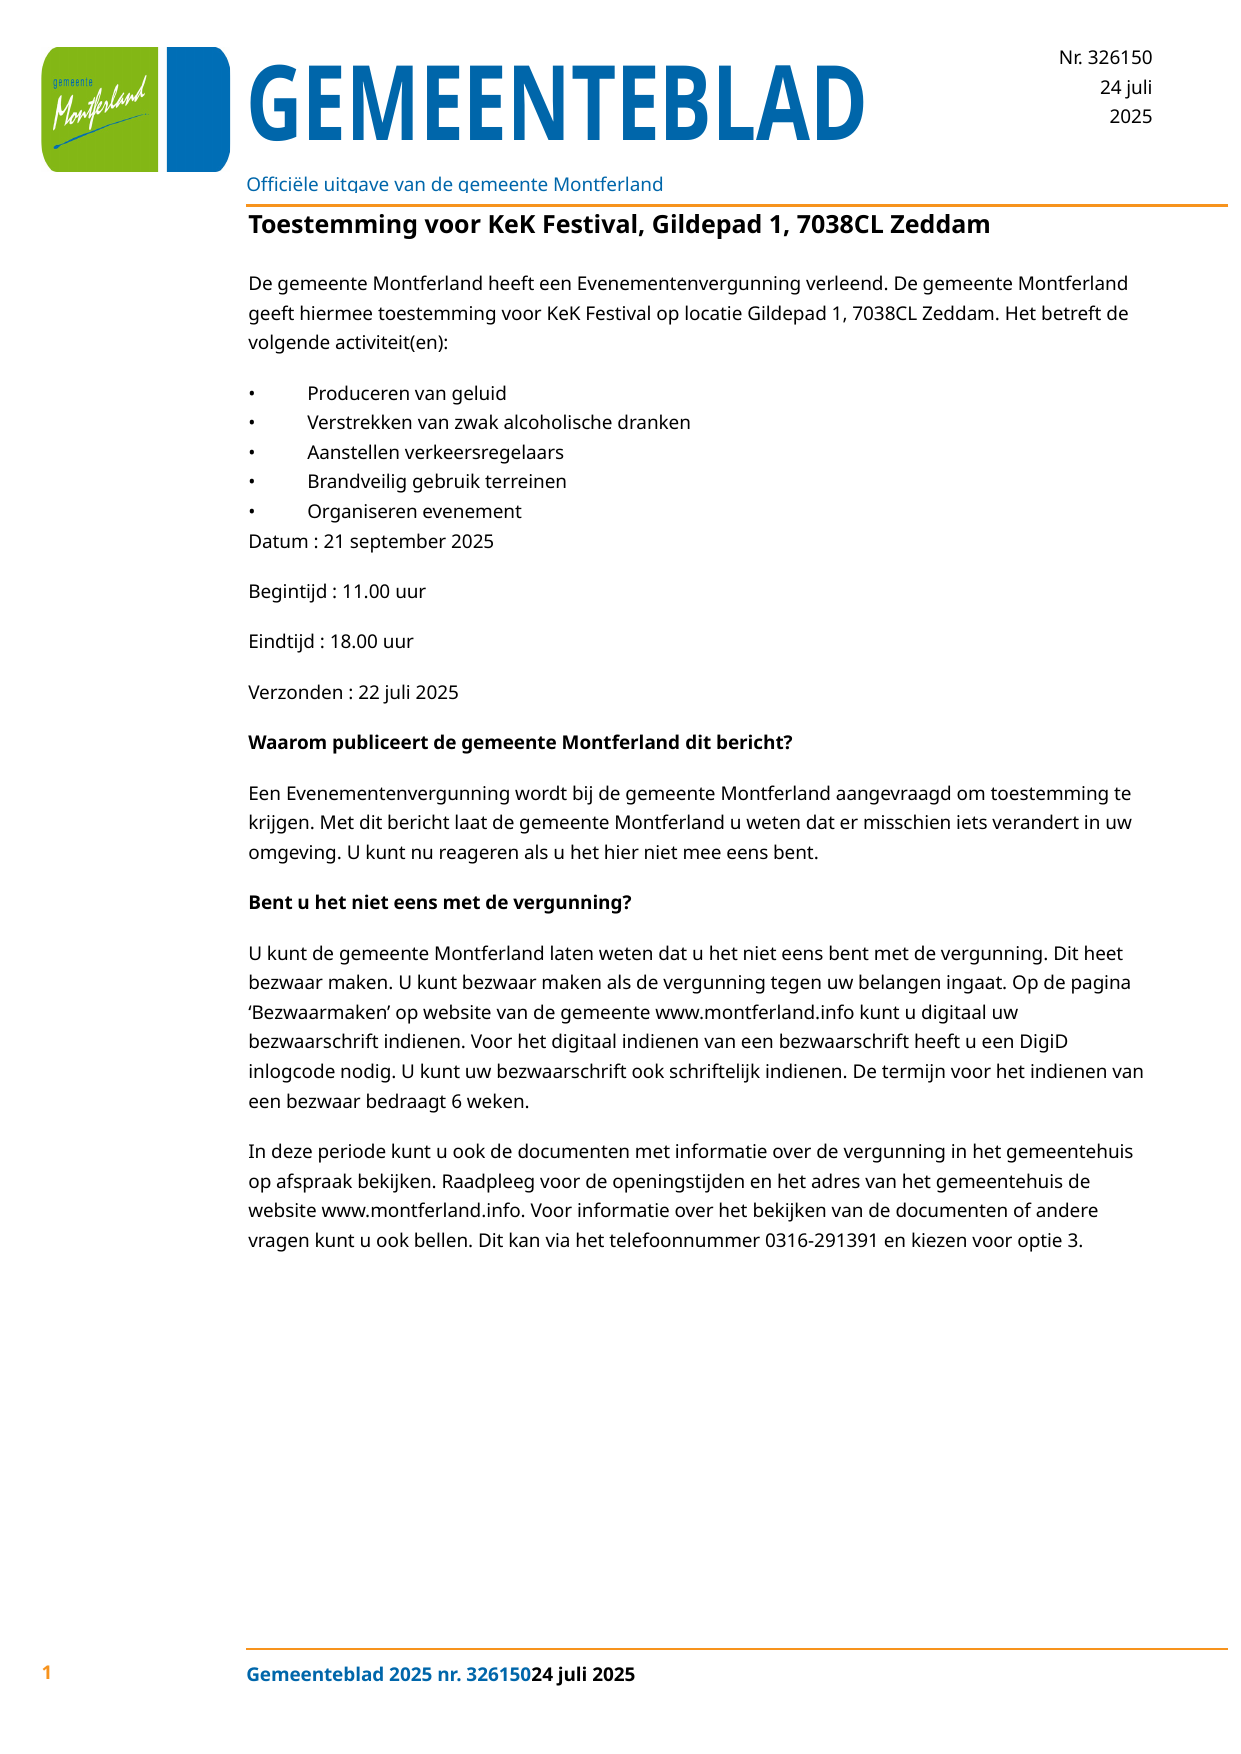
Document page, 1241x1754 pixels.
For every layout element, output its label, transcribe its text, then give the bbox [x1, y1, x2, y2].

list Verstrekken van zwak alcoholische dranken [248, 409, 1152, 435]
text Toestemming voor KeK Festival, Gildepad 1, 7038CL Zeddam [248, 207, 1152, 241]
text Datum : 21 september 2025 [248, 528, 1152, 553]
text Eindtijd : 18.00 uur [248, 629, 1152, 654]
text Begintijd : 11.00 uur [248, 578, 1152, 604]
text Verzonden : 22 juli 2025 [248, 679, 1152, 705]
text Waarom publiceert de gemeente Montferland dit bericht? [248, 729, 1152, 755]
list Brandveilig gebruik terreinen [248, 469, 1152, 494]
list Produceren van geluid [248, 380, 1152, 406]
text Een Evenementenvergunning wordt bij de gemeente Montferland aangevraagd om toestemming te krijgen. Met dit bericht laat de gemeente Montferland u weten dat er misschien iets verandert in uw omgeving. U kunt nu reageren als u het hier niet mee eens bent. [248, 780, 1152, 865]
list Aanstellen verkeersregelaars [248, 439, 1152, 465]
text In deze periode kunt u ook de documenten met informatie over de vergunning in het gemeentehuis op afspraak bekijken. Raadpleeg voor de openingstijden en het adres van het gemeentehuis de website www.montferland.info. Voor informatie over het bekijken van de documenten of andere vragen kunt u ook bellen. Dit kan via het telefoonnummer 0316-291391 en kiezen voor optie 3. [248, 1138, 1152, 1253]
text De gemeente Montferland heeft een Evenementenvergunning verleend. De gemeente Montferland geeft hiermee toestemming voor KeK Festival op locatie Gildepad 1, 7038CL Zeddam. Het betreft de volgende activiteit(en): [248, 270, 1152, 355]
list Organiseren evenement [248, 498, 1152, 524]
text Bent u het niet eens met de vergunning? [248, 889, 1152, 915]
picture [41, 47, 231, 172]
text U kunt de gemeente Montferland laten weten dat u het niet eens bent met de vergunning. Dit heet bezwaar maken. U kunt bezwaar maken als de vergunning tegen uw belangen ingaat. Op de pagina ‘Bezwaarmaken’ op website van de gemeente www.montferland.info kunt u digitaal uw bezwaarschrift indienen. Voor het digitaal indienen van een bezwaarschrift heeft u een DigiD inlogcode nodig. U kunt uw bezwaarschrift ook schriftelijk indienen. De termijn voor het indienen van een bezwaar bedraagt 6 weken. [248, 940, 1152, 1113]
